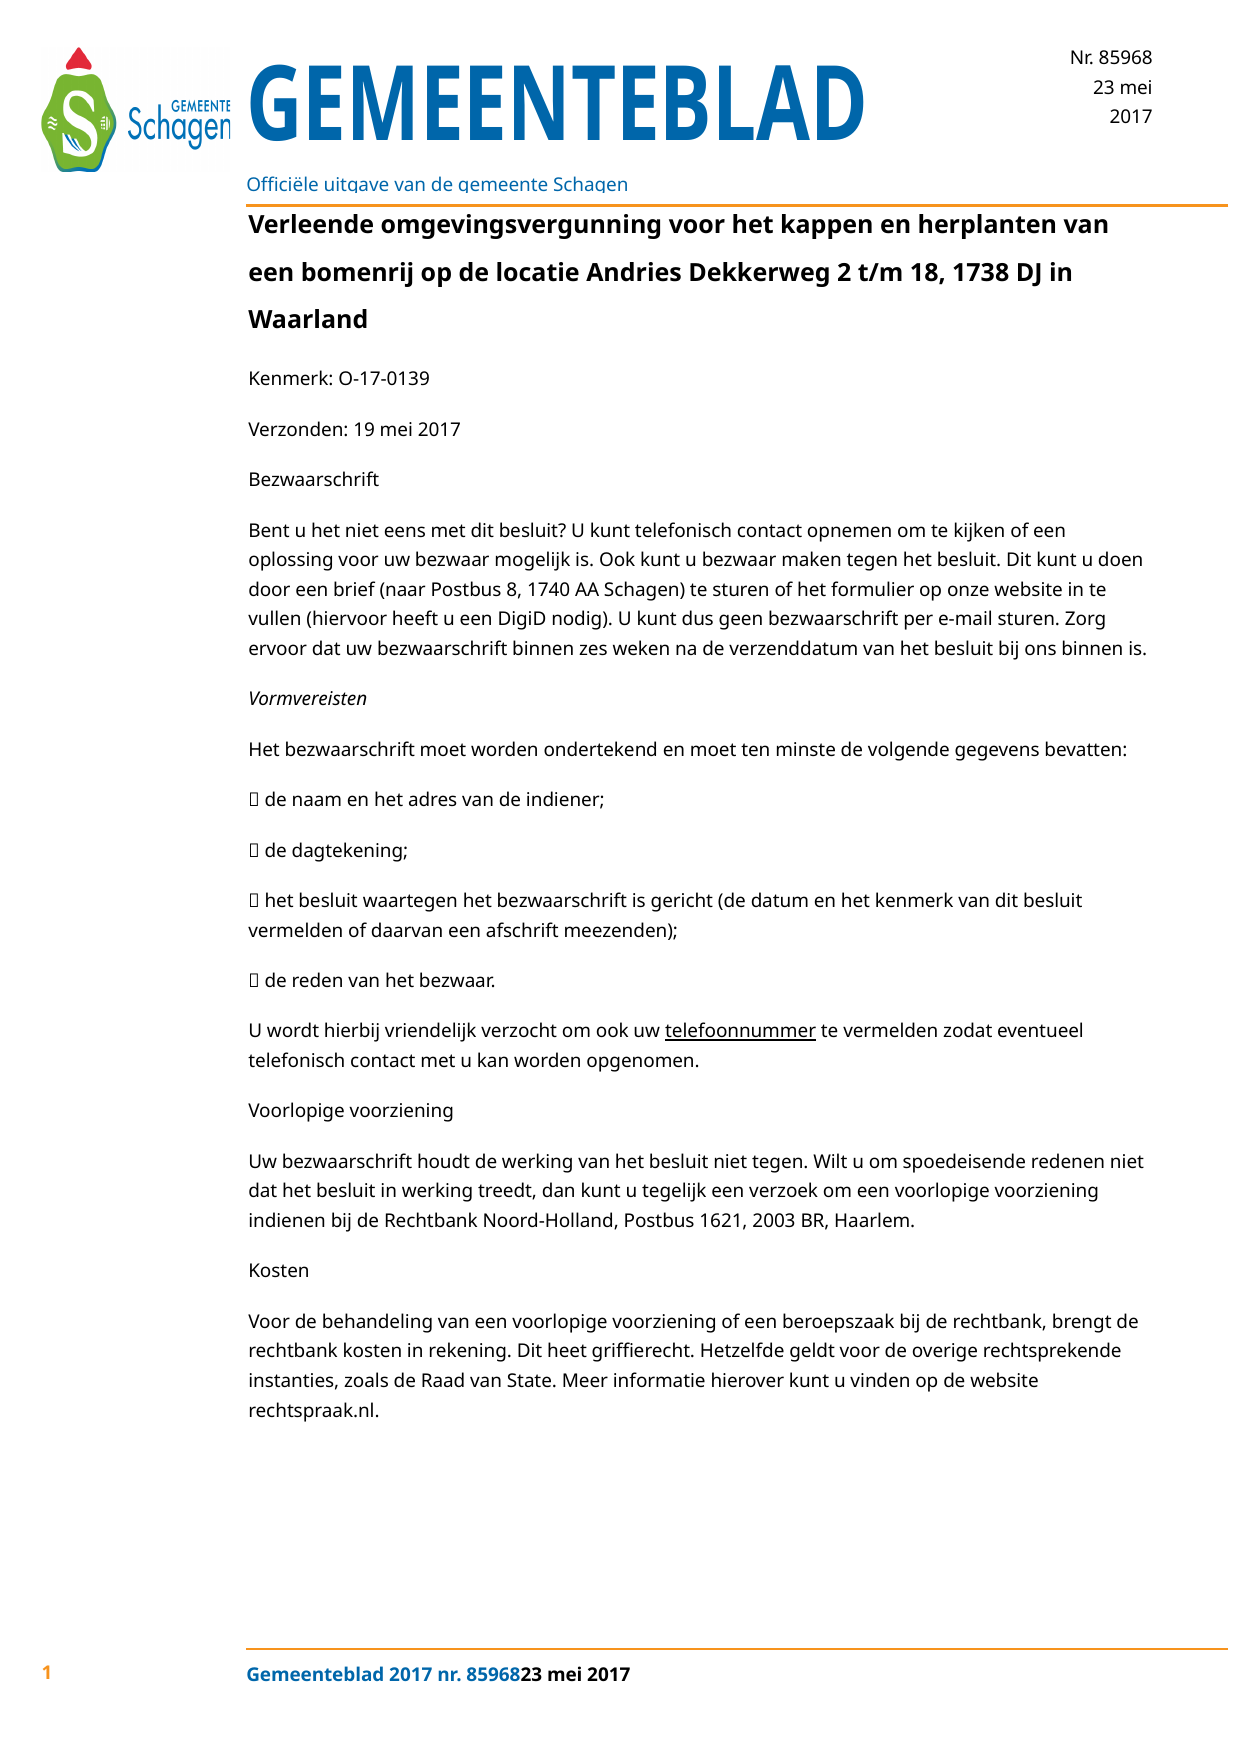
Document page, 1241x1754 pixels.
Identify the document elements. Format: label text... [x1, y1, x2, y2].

text U wordt hierbij vriendelijk verzocht om ook uw telefoonnummer te vermelden zodat eventueel telefonisch contact met u kan worden opgenomen. [248, 1018, 1152, 1073]
text  het besluit waartegen het bezwaarschrift is gericht (de datum en het kenmerk van dit besluit vermelden of daarvan een afschrift meezenden); [248, 887, 1152, 942]
text Verleende omgevingsvergunning voor het kappen en herplanten van een bomenrij op de locatie Andries Dekkerweg 2 t/m 18, 1738 DJ in Waarland [248, 207, 1152, 336]
picture [41, 47, 231, 172]
text Voorlopige voorziening [248, 1098, 1152, 1123]
text Bezwaarschrift [248, 466, 1152, 492]
text  de dagtekening; [248, 837, 1152, 862]
text Verzonden: 19 mei 2017 [248, 416, 1152, 442]
text  de naam en het adres van de indiener; [248, 786, 1152, 812]
text  de reden van het bezwaar. [248, 967, 1152, 993]
text Voor de behandeling van een voorlopige voorziening of een beroepszaak bij de rechtbank, brengt de rechtbank kosten in rekening. Dit heet griffierecht. Hetzelfde geldt voor de overige rechtsprekende instanties, zoals de Raad van State. Meer informatie hierover kunt u vinden op de website rechtspraak.nl. [248, 1308, 1152, 1422]
text Bent u het niet eens met dit besluit? U kunt telefonisch contact opnemen om te kijken of een oplossing voor uw bezwaar mogelijk is. Ook kunt u bezwaar maken tegen het besluit. Dit kunt u doen door een brief (naar Postbus 8, 1740 AA Schagen) te sturen of het formulier op onze website in te vullen (hiervoor heeft u een DigiD nodig). U kunt dus geen bezwaarschrift per e-mail sturen. Zorg ervoor dat uw bezwaarschrift binnen zes weken na de verzenddatum van het besluit bij ons binnen is. [248, 517, 1152, 661]
text Het bezwaarschrift moet worden ondertekend en moet ten minste de volgende gegevens bevatten: [248, 736, 1152, 762]
text Kenmerk: O-17-0139 [248, 366, 1152, 391]
text Vormvereisten [248, 686, 1152, 711]
text Uw bezwaarschrift houdt de werking van het besluit niet tegen. Wilt u om spoedeisende redenen niet dat het besluit in werking treedt, dan kunt u tegelijk een verzoek om een voorlopige voorziening indienen bij de Rechtbank Noord-Holland, Postbus 1621, 2003 BR, Haarlem. [248, 1148, 1152, 1233]
text Kosten [248, 1258, 1152, 1283]
